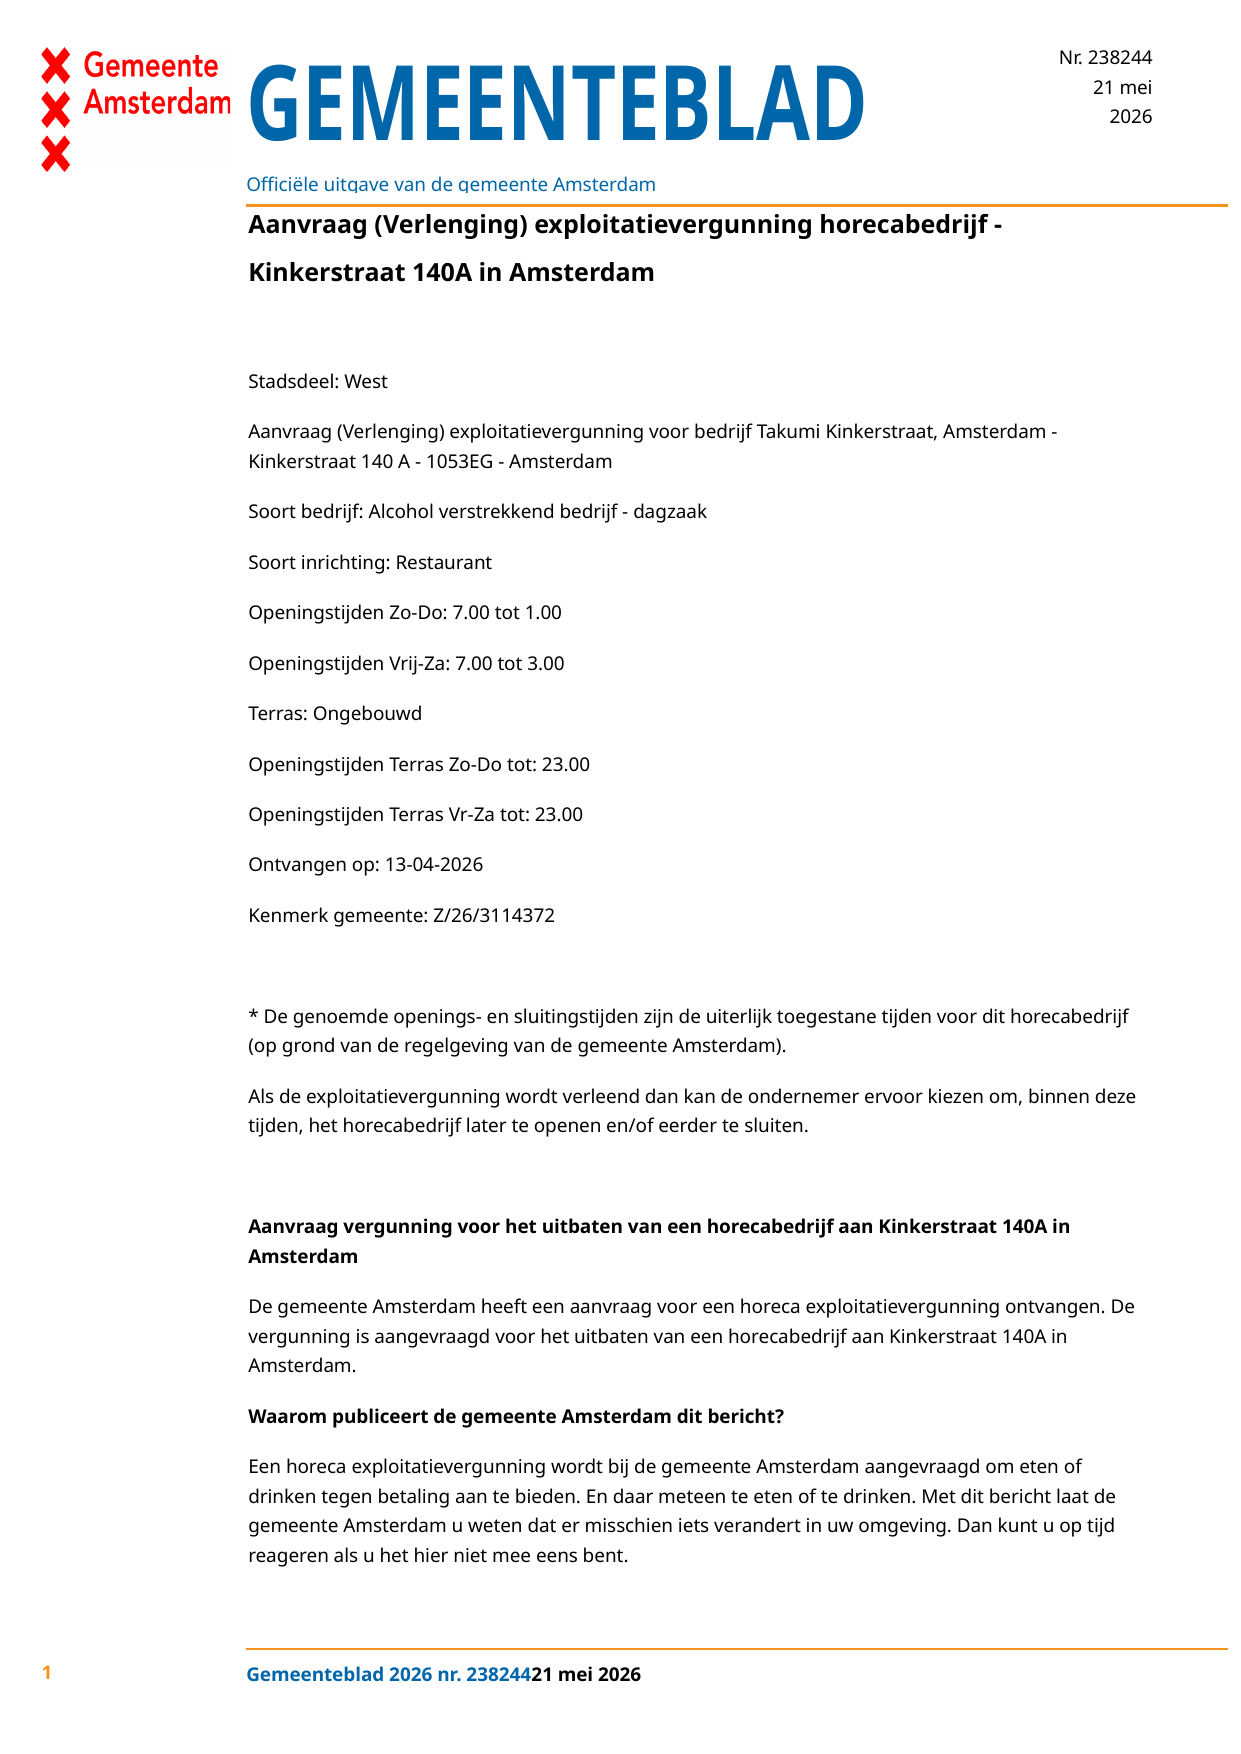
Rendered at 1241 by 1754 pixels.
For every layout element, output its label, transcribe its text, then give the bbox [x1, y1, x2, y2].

text Openingstijden Terras Vr-Za tot: 23.00 [248, 801, 1152, 827]
text De gemeente Amsterdam heeft een aanvraag voor een horeca exploitatievergunning ontvangen. De vergunning is aangevraagd voor het uitbaten van een horecabedrijf aan Kinkerstraat 140A in Amsterdam. [248, 1293, 1152, 1378]
text Openingstijden Zo-Do: 7.00 tot 1.00 [248, 599, 1152, 625]
picture [41, 47, 231, 172]
text Openingstijden Terras Zo-Do tot: 23.00 [248, 751, 1152, 777]
text Als de exploitatievergunning wordt verleend dan kan de ondernemer ervoor kiezen om, binnen deze tijden, het horecabedrijf later te openen en/of eerder te sluiten. [248, 1083, 1152, 1138]
text * De genoemde openings- en sluitingstijden zijn de uiterlijk toegestane tijden voor dit horecabedrijf (op grond van de regelgeving van de gemeente Amsterdam). [248, 1003, 1152, 1058]
text Ontvangen op: 13-04-2026 [248, 852, 1152, 877]
text Aanvraag (Verlenging) exploitatievergunning voor bedrijf Takumi Kinkerstraat, Amsterdam - Kinkerstraat 140 A - 1053EG - Amsterdam [248, 419, 1152, 474]
text Aanvraag (Verlenging) exploitatievergunning horecabedrijf - Kinkerstraat 140A in Amsterdam [248, 207, 1152, 288]
text Waarom publiceert de gemeente Amsterdam dit bericht? [248, 1403, 1152, 1429]
text Terras: Ongebouwd [248, 700, 1152, 726]
text Stadsdeel: West [248, 368, 1152, 394]
text Openingstijden Vrij-Za: 7.00 tot 3.00 [248, 650, 1152, 676]
text Kenmerk gemeente: Z/26/3114372 [248, 902, 1152, 928]
text Een horeca exploitatievergunning wordt bij de gemeente Amsterdam aangevraagd om eten of drinken tegen betaling aan te bieden. En daar meteen te eten of te drinken. Met dit bericht laat de gemeente Amsterdam u weten dat er misschien iets verandert in uw omgeving. Dan kunt u op tijd reageren als u het hier niet mee eens bent. [248, 1453, 1152, 1568]
text Soort inrichting: Restaurant [248, 549, 1152, 575]
text Soort bedrijf: Alcohol verstrekkend bedrijf - dagzaak [248, 499, 1152, 524]
text Aanvraag vergunning voor het uitbaten van een horecabedrijf aan Kinkerstraat 140A in Amsterdam [248, 1213, 1152, 1269]
